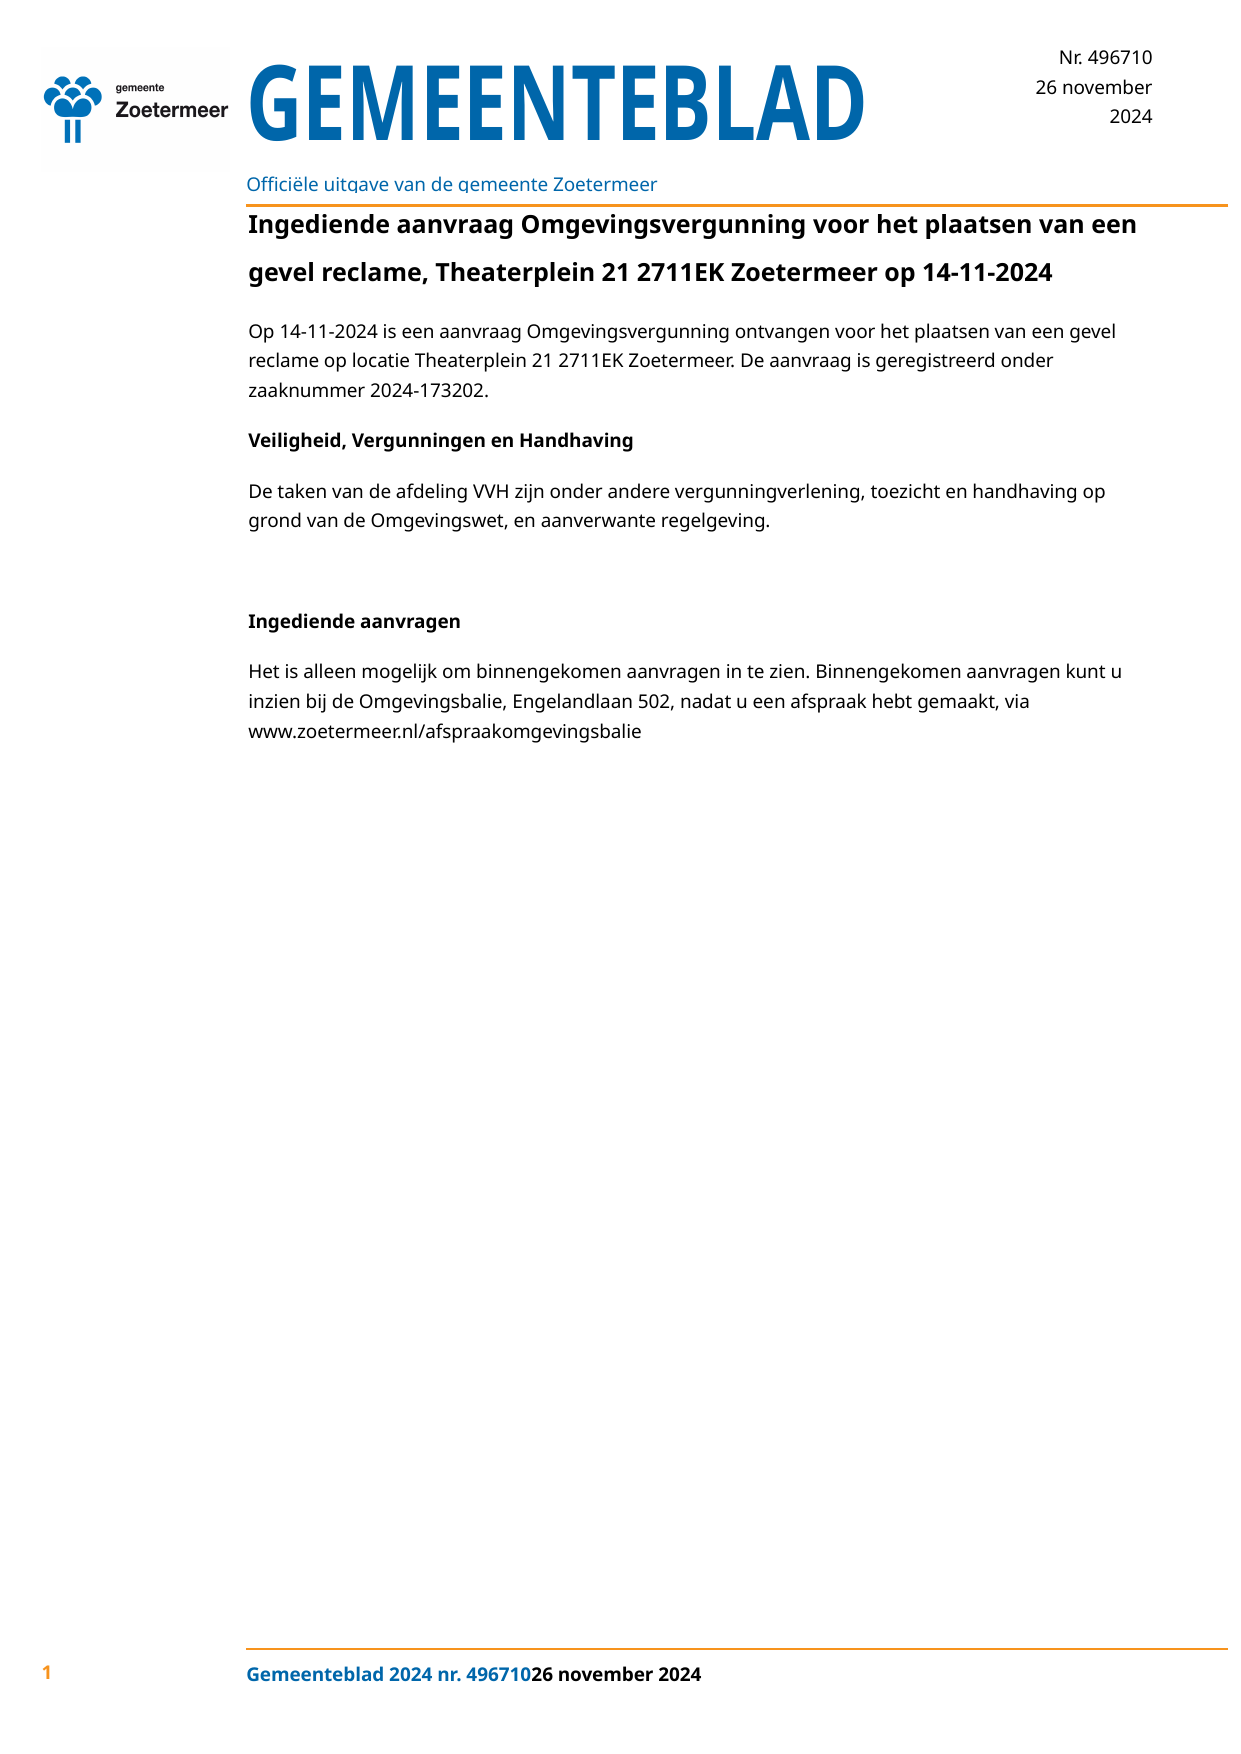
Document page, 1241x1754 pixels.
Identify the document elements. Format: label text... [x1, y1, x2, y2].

picture [41, 47, 231, 172]
text Het is alleen mogelijk om binnengekomen aanvragen in te zien. Binnengekomen aanvragen kunt u inzien bij de Omgevingsbalie, Engelandlaan 502, nadat u een afspraak hebt gemaakt, via www.zoetermeer.nl/afspraakomgevingsbalie [248, 659, 1152, 744]
text Ingediende aanvragen [248, 608, 1152, 634]
text Ingediende aanvraag Omgevingsvergunning voor het plaatsen van een gevel reclame, Theaterplein 21 2711EK Zoetermeer op 14-11-2024 [248, 207, 1152, 288]
text De taken van de afdeling VVH zijn onder andere vergunningverlening, toezicht en handhaving op grond van de Omgevingswet, en aanverwante regelgeving. [248, 478, 1152, 533]
text Op 14-11-2024 is een aanvraag Omgevingsvergunning ontvangen voor het plaatsen van een gevel reclame op locatie Theaterplein 21 2711EK Zoetermeer. De aanvraag is geregistreerd onder zaaknummer 2024-173202. [248, 318, 1152, 403]
text Veiligheid, Vergunningen en Handhaving [248, 427, 1152, 453]
